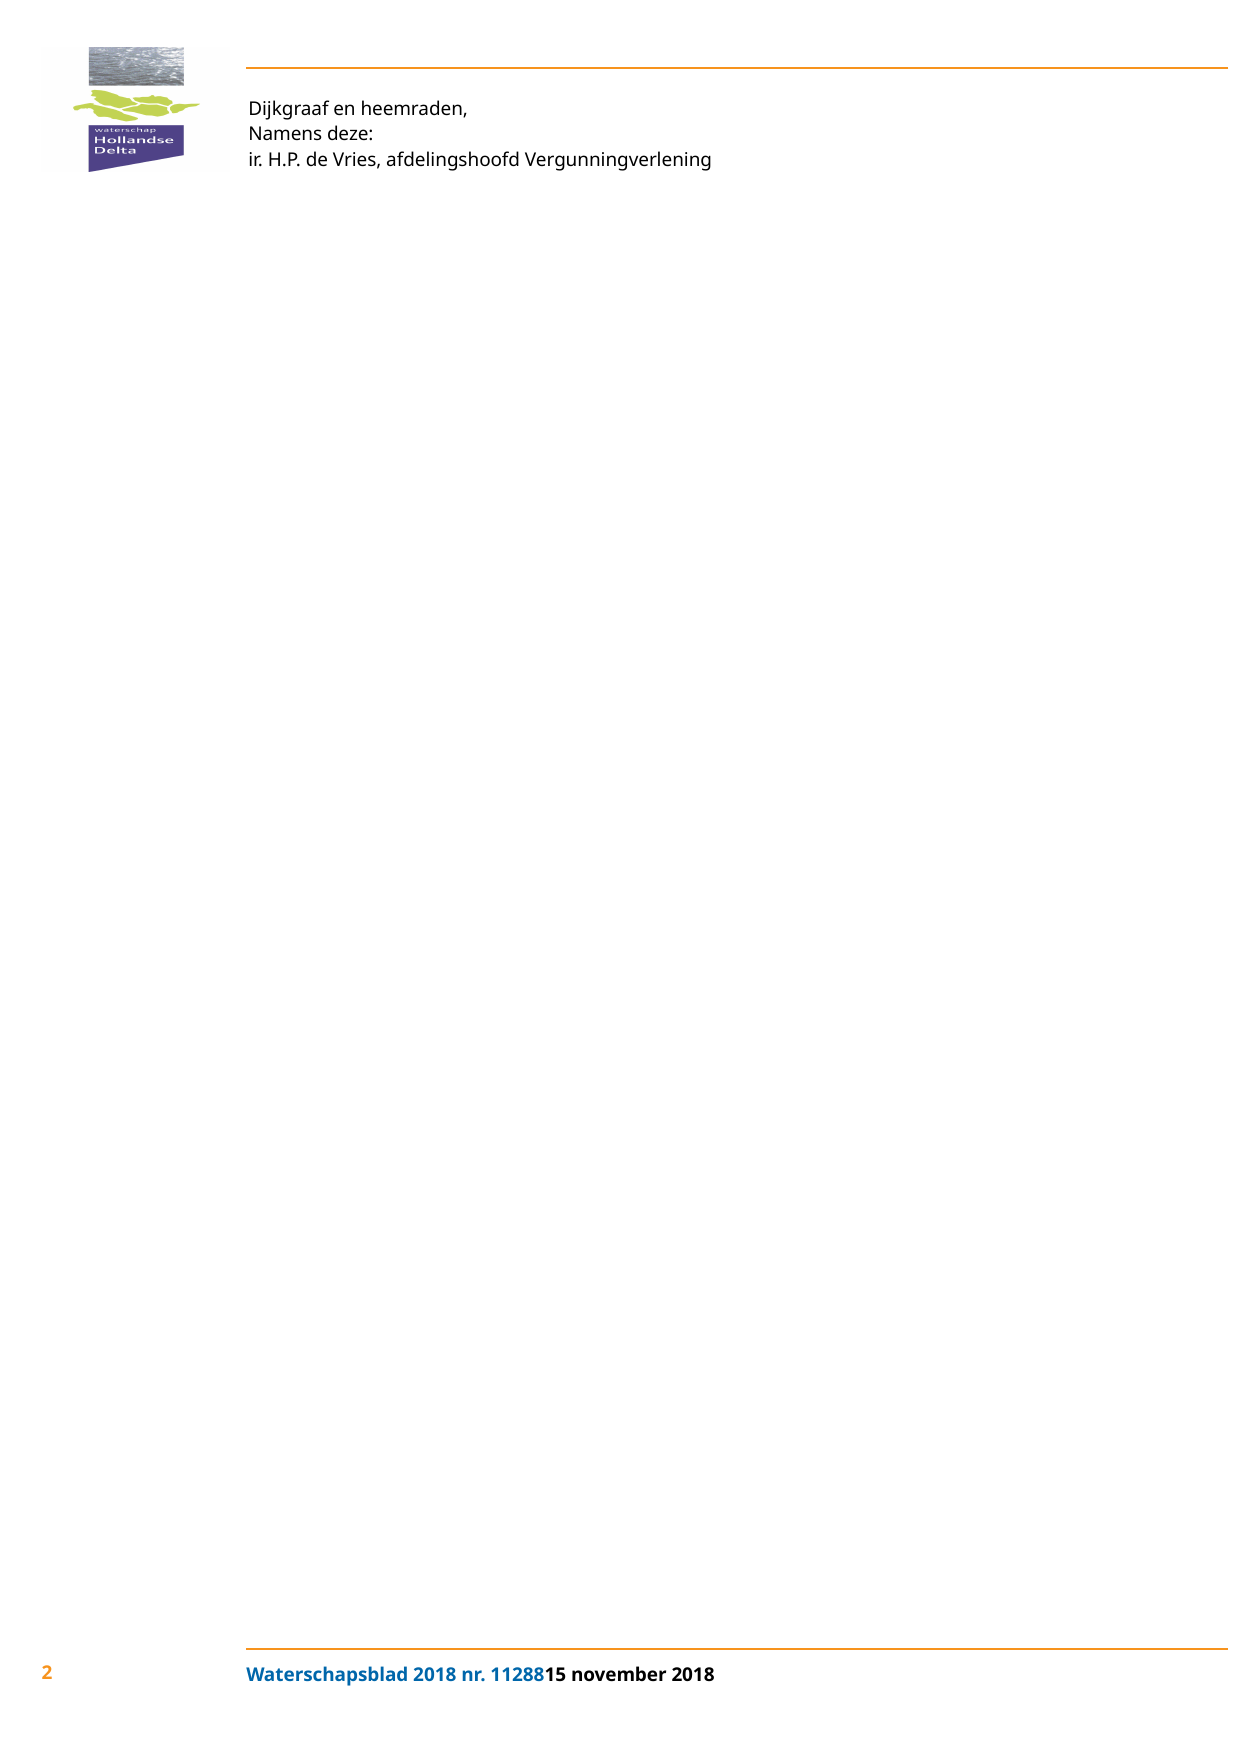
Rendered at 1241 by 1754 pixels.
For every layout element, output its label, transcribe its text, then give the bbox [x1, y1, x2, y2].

picture [41, 47, 231, 172]
text Namens deze: [248, 121, 1152, 146]
text ir. H.P. de Vries, afdelingshoofd Vergunningverlening [248, 146, 1152, 172]
text Dijkgraaf en heemraden, [248, 95, 1152, 121]
